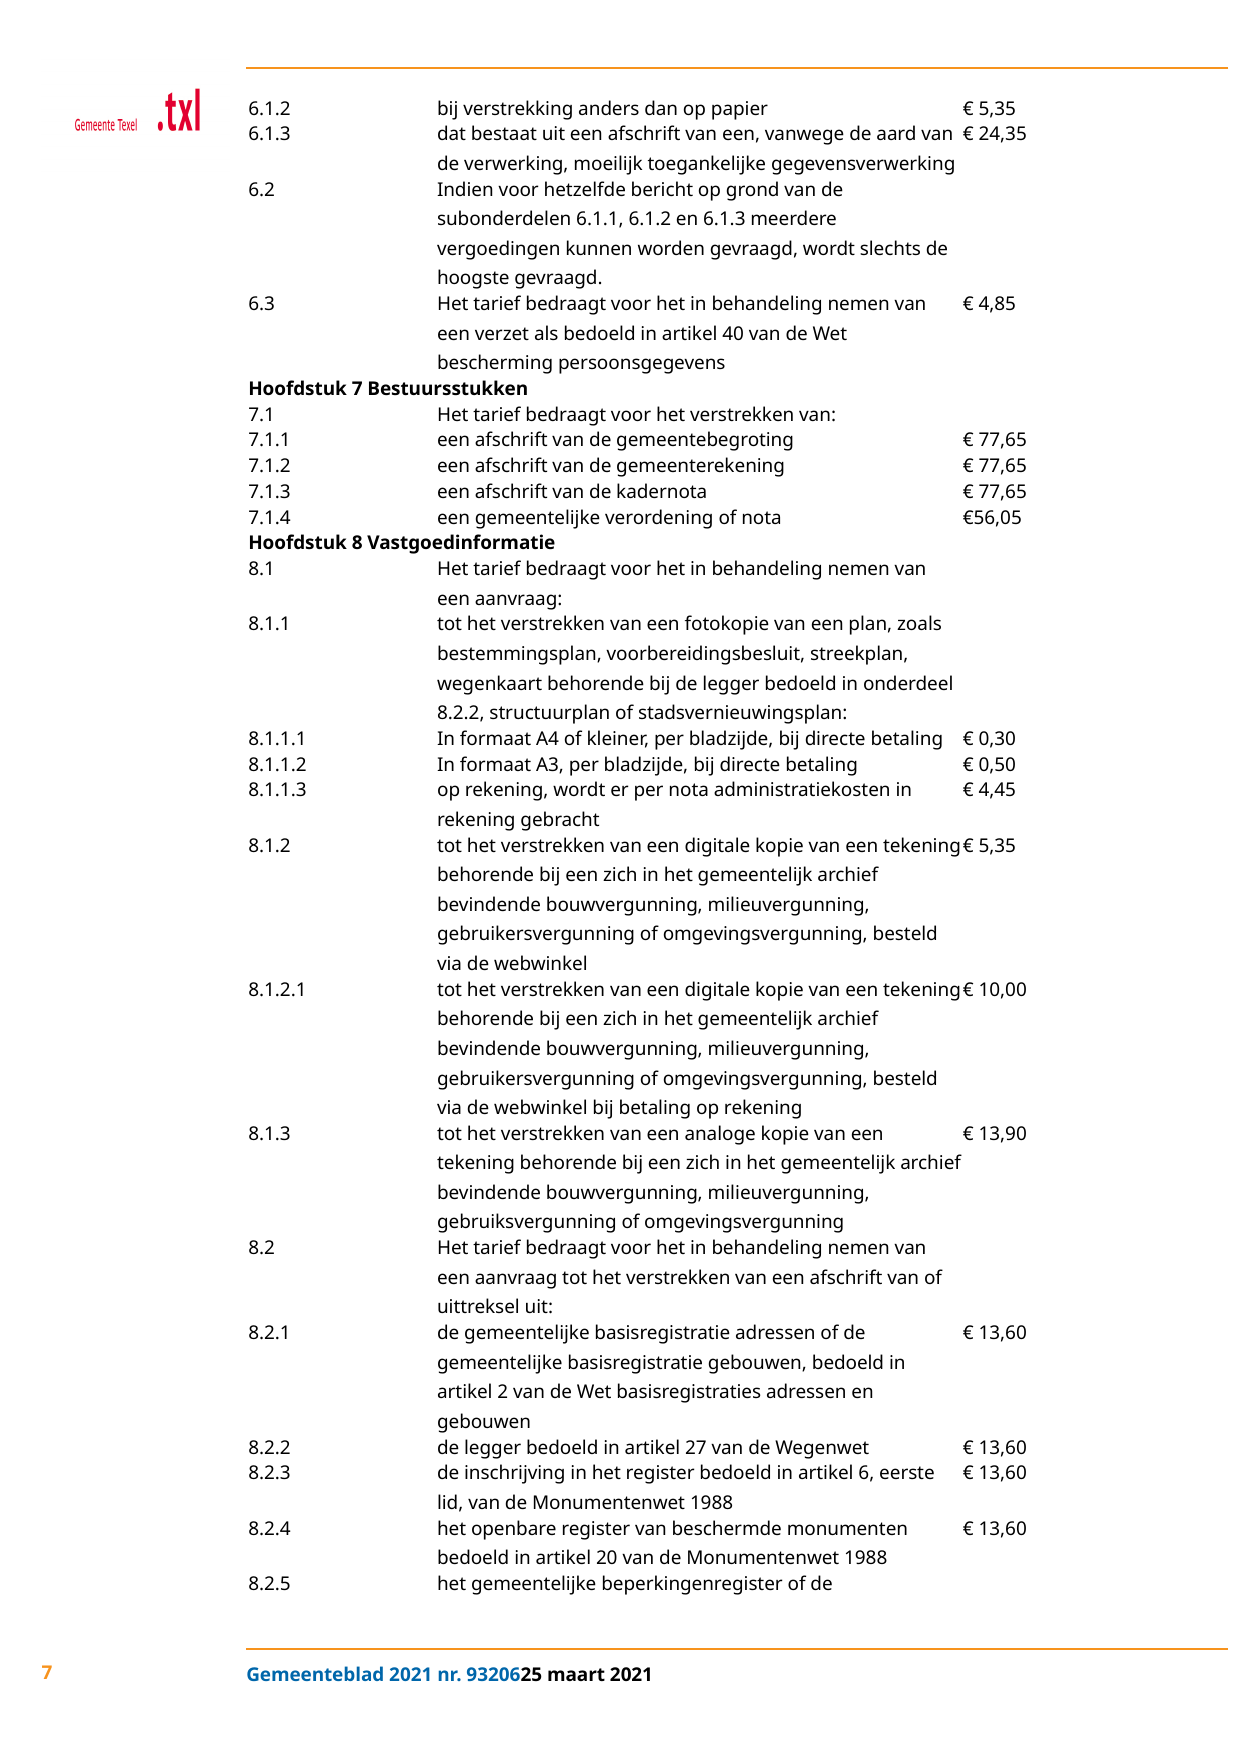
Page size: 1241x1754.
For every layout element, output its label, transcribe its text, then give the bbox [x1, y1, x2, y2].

table_cell € 13,60 [963, 1460, 1152, 1515]
table_cell € 24,35 [963, 121, 1152, 176]
table_cell € 0,50 [963, 751, 1152, 777]
table_cell € 13,90 [963, 1120, 1152, 1234]
table_cell tot het verstrekken van een fotokopie van een plan, zoals bestemmingsplan, voorbereidingsbesluit, streekplan, wegenkaart behorende bij de legger bedoeld in onderdeel 8.2.2, structuurplan of stadsvernieuwingsplan: [437, 611, 963, 725]
table_cell [963, 611, 1152, 725]
table_cell Hoofdstuk 8 Vastgoedinformatie [248, 530, 1152, 555]
table_cell € 5,35 [963, 95, 1152, 121]
picture [41, 47, 231, 172]
table_cell 7.1 [248, 401, 437, 427]
table_cell tot het verstrekken van een digitale kopie van een tekening behorende bij een zich in het gemeentelijk archief bevindende bouwvergunning, milieuvergunning, gebruikersvergunning of omgevingsvergunning, besteld via de webwinkel bij betaling op rekening [437, 976, 963, 1120]
table_cell 7.1.2 [248, 453, 437, 478]
table_cell 6.3 [248, 290, 437, 375]
table_cell 8.2.3 [248, 1460, 437, 1515]
table_cell 8.1.1 [248, 611, 437, 725]
table_cell 8.1.2 [248, 832, 437, 976]
table_cell de inschrijving in het register bedoeld in artikel 6, eerste lid, van de Monumentenwet 1988 [437, 1460, 963, 1515]
table_cell Het tarief bedraagt voor het verstrekken van: [437, 401, 963, 427]
table_cell € 4,85 [963, 290, 1152, 375]
table_cell tot het verstrekken van een digitale kopie van een tekening behorende bij een zich in het gemeentelijk archief bevindende bouwvergunning, milieuvergunning, gebruikersvergunning of omgevingsvergunning, besteld via de webwinkel [437, 832, 963, 976]
table_cell Hoofdstuk 7 Bestuursstukken [248, 375, 1152, 401]
table_cell op rekening, wordt er per nota administratiekosten in rekening gebracht [437, 777, 963, 832]
table_cell 8.1.1.3 [248, 777, 437, 832]
table_cell de legger bedoeld in artikel 27 van de Wegenwet [437, 1434, 963, 1459]
table_cell het gemeentelijke beperkingenregister of de [437, 1570, 963, 1596]
table_cell 6.1.3 [248, 121, 437, 176]
table_cell € 4,45 [963, 777, 1152, 832]
table_cell In formaat A4 of kleiner, per bladzijde, bij directe betaling [437, 725, 963, 751]
table_cell 8.1.1.1 [248, 725, 437, 751]
table_cell 8.1.3 [248, 1120, 437, 1234]
table_cell de gemeentelijke basisregistratie adressen of de gemeentelijke basisregistratie gebouwen, bedoeld in artikel 2 van de Wet basisregistraties adressen en gebouwen [437, 1319, 963, 1434]
table_cell het openbare register van beschermde monumenten bedoeld in artikel 20 van de Monumentenwet 1988 [437, 1515, 963, 1570]
table_cell 8.2.2 [248, 1434, 437, 1459]
table_cell [963, 1570, 1152, 1596]
table_cell € 77,65 [963, 478, 1152, 504]
table_cell €56,05 [963, 504, 1152, 529]
table_cell € 0,30 [963, 725, 1152, 751]
table_cell [963, 1235, 1152, 1319]
table_cell Het tarief bedraagt voor het in behandeling nemen van een aanvraag tot het verstrekken van een afschrift van of uittreksel uit: [437, 1235, 963, 1319]
table_cell een gemeentelijke verordening of nota [437, 504, 963, 529]
table_cell 8.2.4 [248, 1515, 437, 1570]
table_cell € 10,00 [963, 976, 1152, 1120]
table_cell Het tarief bedraagt voor het in behandeling nemen van een aanvraag: [437, 555, 963, 611]
table_cell € 77,65 [963, 453, 1152, 478]
table_cell € 13,60 [963, 1319, 1152, 1434]
table_cell € 77,65 [963, 427, 1152, 452]
table_cell € 5,35 [963, 832, 1152, 976]
table_cell 8.1 [248, 555, 437, 611]
table_cell € 13,60 [963, 1434, 1152, 1459]
table_cell 8.2.5 [248, 1570, 437, 1596]
table_cell 7.1.1 [248, 427, 437, 452]
table_cell dat bestaat uit een afschrift van een, vanwege de aard van de verwerking, moeilijk toegankelijke gegevensverwerking [437, 121, 963, 176]
table_cell 7.1.3 [248, 478, 437, 504]
table_cell 8.2.1 [248, 1319, 437, 1434]
table_cell Het tarief bedraagt voor het in behandeling nemen van een verzet als bedoeld in artikel 40 van de Wet bescherming persoonsgegevens [437, 290, 963, 375]
table_cell 8.1.2.1 [248, 976, 437, 1120]
table_cell een afschrift van de gemeenterekening [437, 453, 963, 478]
table_cell € 13,60 [963, 1515, 1152, 1570]
table_cell 7.1.4 [248, 504, 437, 529]
table_cell bij verstrekking anders dan op papier [437, 95, 963, 121]
table_cell een afschrift van de kadernota [437, 478, 963, 504]
table_cell tot het verstrekken van een analoge kopie van een tekening behorende bij een zich in het gemeentelijk archief bevindende bouwvergunning, milieuvergunning, gebruiksvergunning of omgevingsvergunning [437, 1120, 963, 1234]
table_cell 6.1.2 [248, 95, 437, 121]
table_cell [963, 401, 1152, 427]
table_cell Indien voor hetzelfde bericht op grond van de subonderdelen 6.1.1, 6.1.2 en 6.1.3 meerdere vergoedingen kunnen worden gevraagd, wordt slechts de hoogste gevraagd. [437, 176, 963, 290]
table_cell [963, 555, 1152, 611]
table_cell 8.2 [248, 1235, 437, 1319]
table_cell [963, 176, 1152, 290]
table_cell In formaat A3, per bladzijde, bij directe betaling [437, 751, 963, 777]
table_cell 8.1.1.2 [248, 751, 437, 777]
table_cell een afschrift van de gemeentebegroting [437, 427, 963, 452]
table_cell 6.2 [248, 176, 437, 290]
